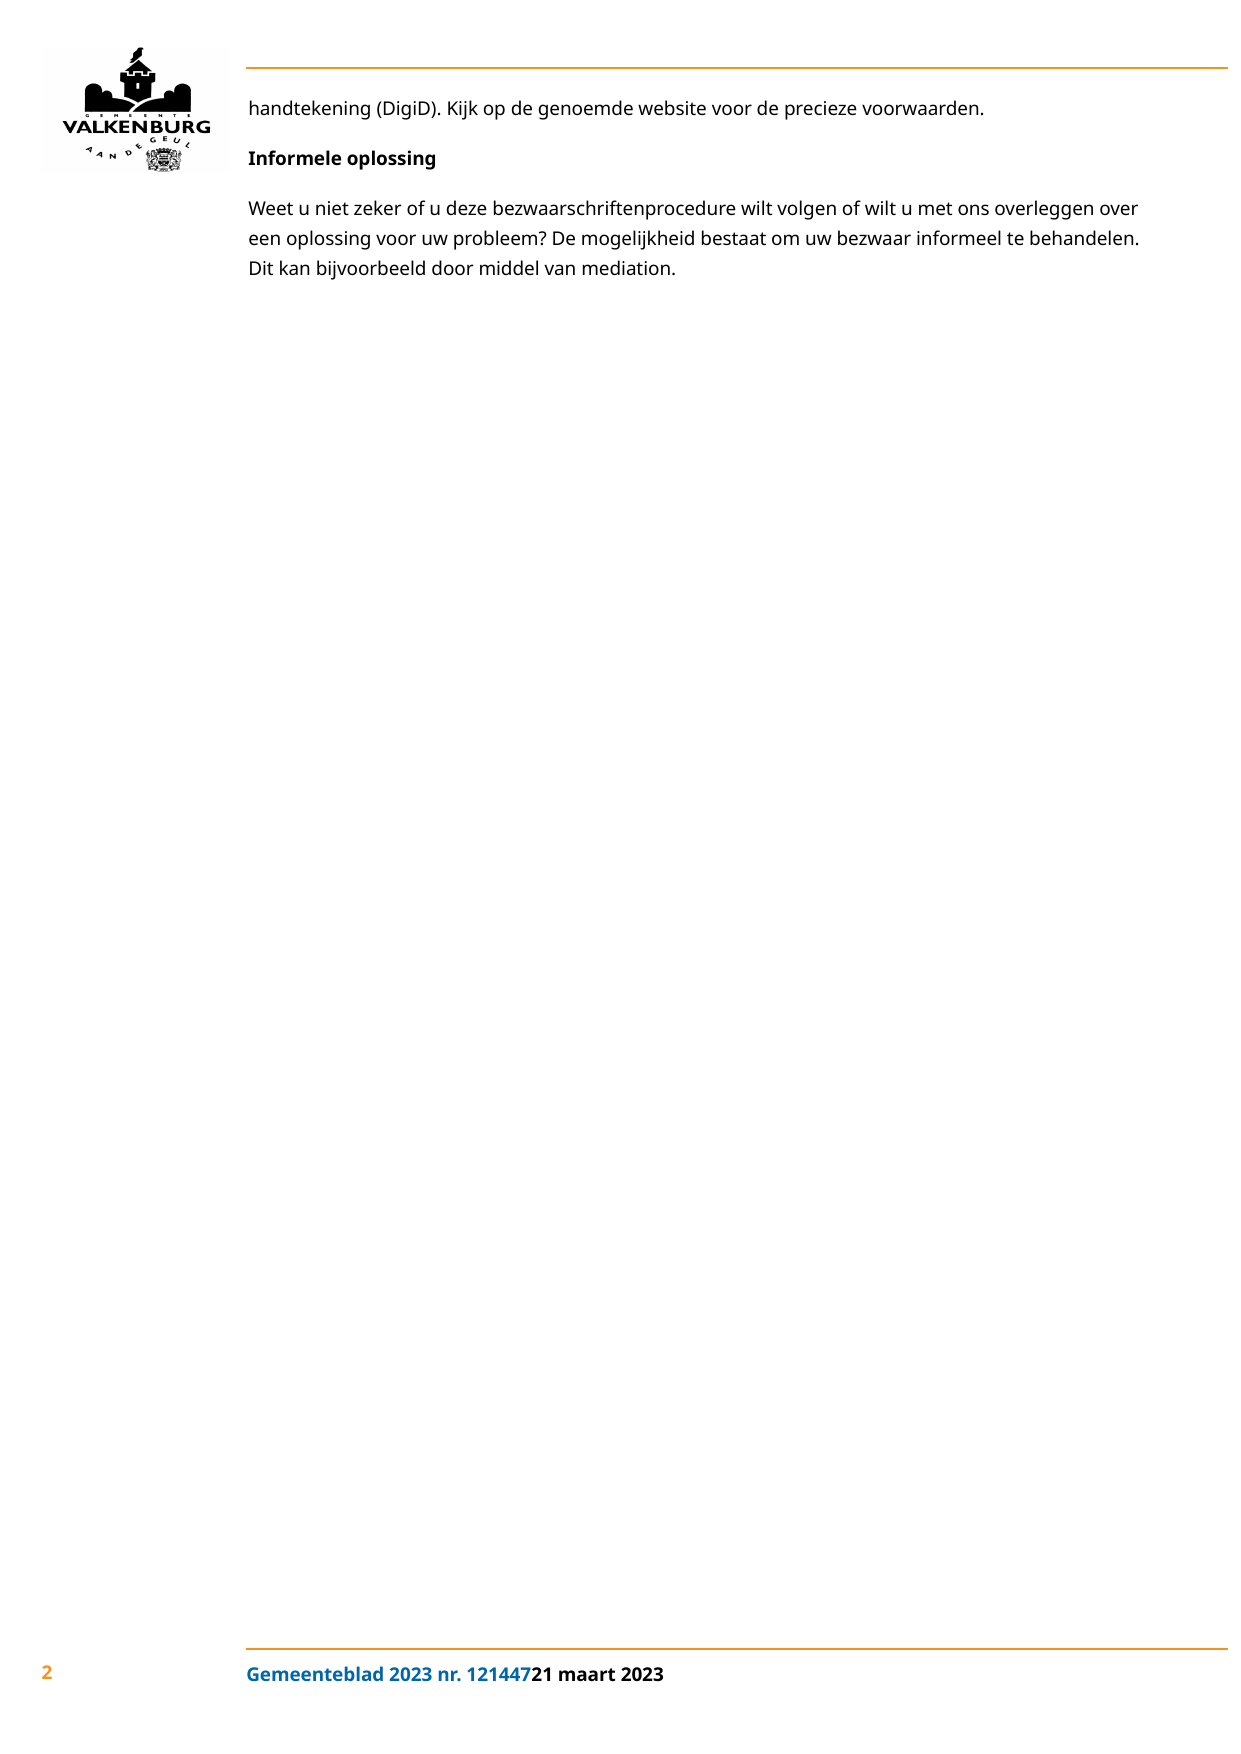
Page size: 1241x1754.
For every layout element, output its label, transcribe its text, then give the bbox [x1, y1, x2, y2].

text Informele oplossing [248, 145, 1152, 171]
text Weet u niet zeker of u deze bezwaarschriftenprocedure wilt volgen of wilt u met ons overleggen over een oplossing voor uw probleem? De mogelijkheid bestaat om uw bezwaar informeel te behandelen. Dit kan bijvoorbeeld door middel van mediation. [248, 196, 1152, 281]
picture [41, 47, 231, 172]
text handtekening (DigiD). Kijk op de genoemde website voor de precieze voorwaarden. [248, 95, 1152, 121]
